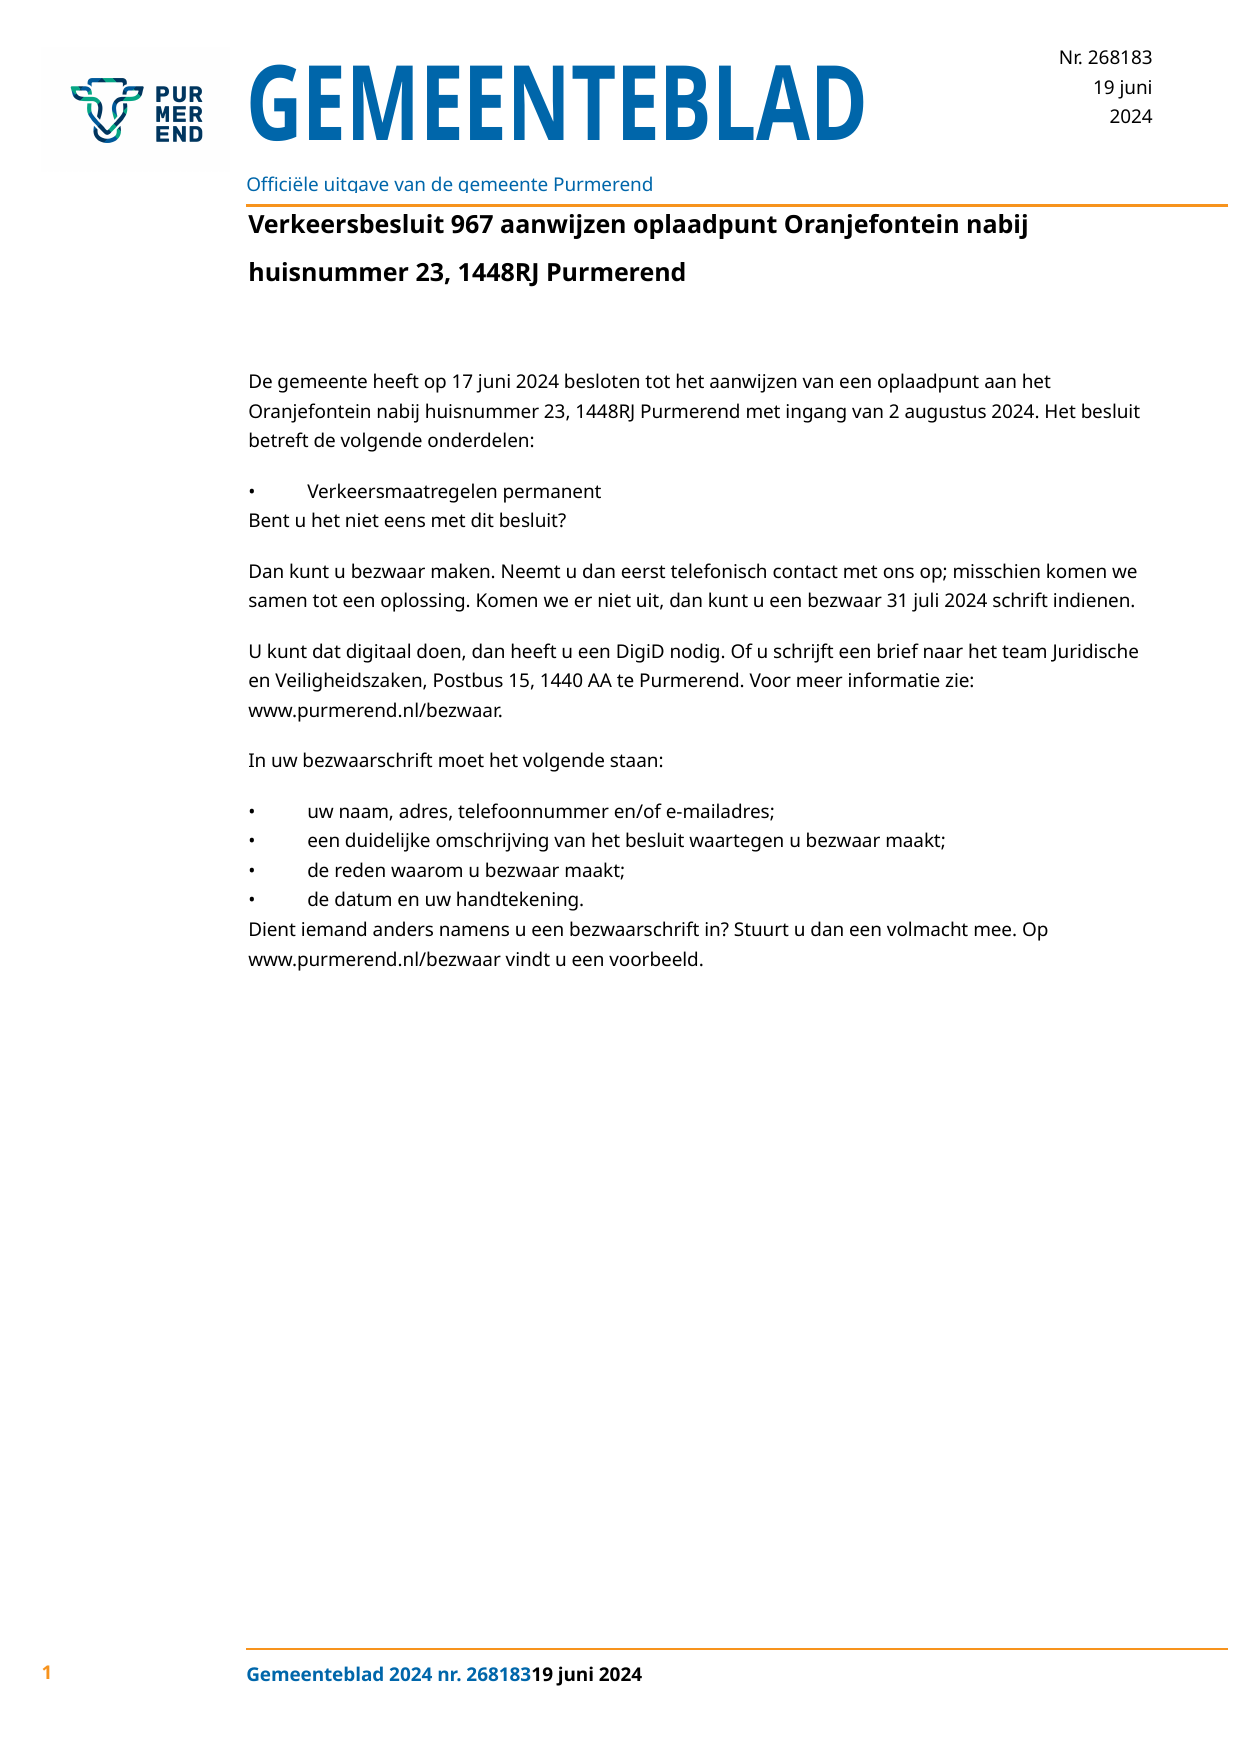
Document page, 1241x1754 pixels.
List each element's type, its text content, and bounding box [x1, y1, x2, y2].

text Dient iemand anders namens u een bezwaarschrift in? Stuurt u dan een volmacht mee. Op www.purmerend.nl/bezwaar vindt u een voorbeeld. [248, 916, 1152, 972]
text U kunt dat digitaal doen, dan heeft u een DigiD nodig. Of u schrijft een brief naar het team Juridische en Veiligheidszaken, Postbus 15, 1440 AA te Purmerend. Voor meer informatie zie: www.purmerend.nl/bezwaar. [248, 638, 1152, 723]
picture [41, 47, 231, 172]
text Verkeersbesluit 967 aanwijzen oplaadpunt Oranjefontein nabij huisnummer 23, 1448RJ Purmerend [248, 207, 1152, 288]
text In uw bezwaarschrift moet het volgende staan: [248, 747, 1152, 773]
text Dan kunt u bezwaar maken. Neemt u dan eerst telefonisch contact met ons op; misschien komen we samen tot een oplossing. Komen we er niet uit, dan kunt u een bezwaar 31 juli 2024 schrift indienen. [248, 558, 1152, 613]
list de datum en uw handtekening. [248, 887, 1152, 912]
text De gemeente heeft op 17 juni 2024 besloten tot het aanwijzen van een oplaadpunt aan het Oranjefontein nabij huisnummer 23, 1448RJ Purmerend met ingang van 2 augustus 2024. Het besluit betreft de volgende onderdelen: [248, 368, 1152, 453]
list de reden waarom u bezwaar maakt; [248, 857, 1152, 883]
list Verkeersmaatregelen permanent [248, 478, 1152, 504]
list een duidelijke omschrijving van het besluit waartegen u bezwaar maakt; [248, 827, 1152, 853]
text Bent u het niet eens met dit besluit? [248, 507, 1152, 533]
list uw naam, adres, telefoonnummer en/of e-mailadres; [248, 798, 1152, 824]
